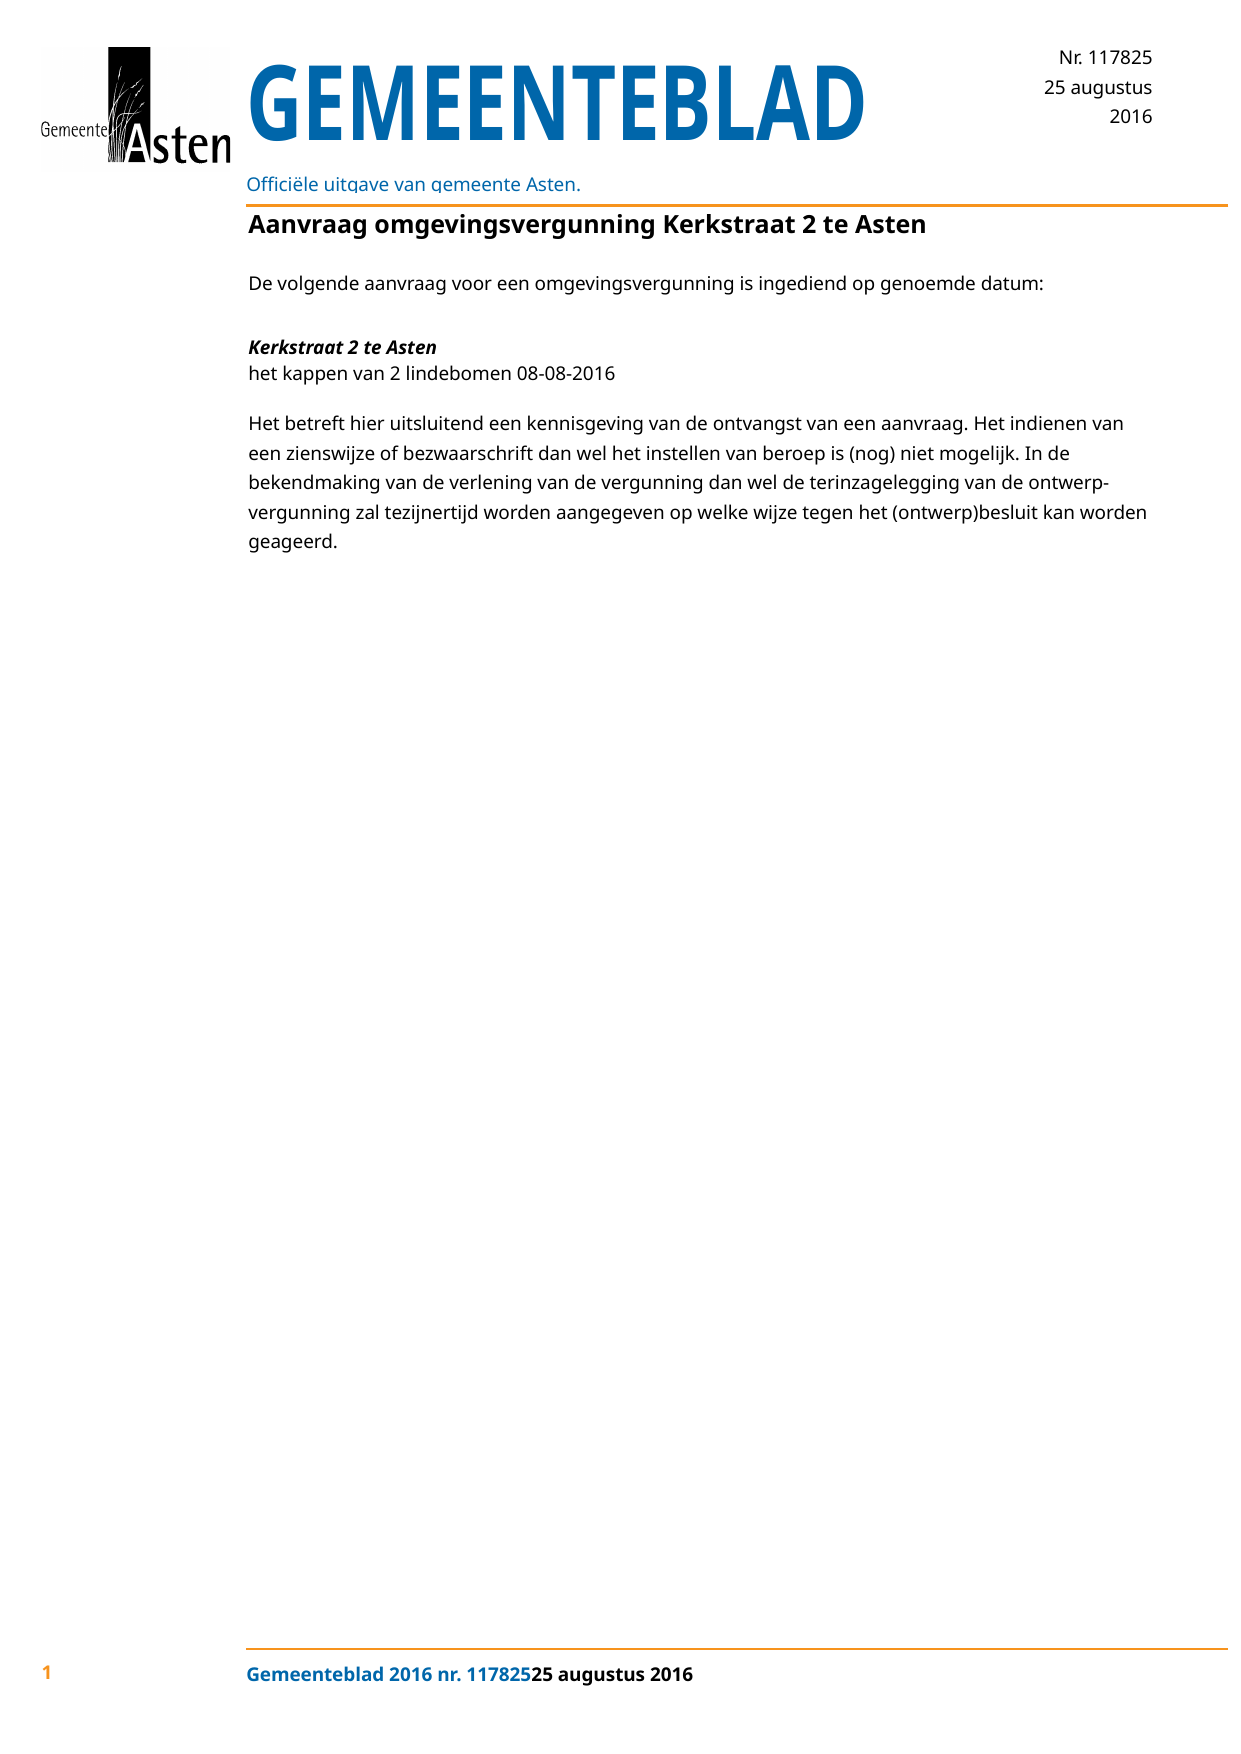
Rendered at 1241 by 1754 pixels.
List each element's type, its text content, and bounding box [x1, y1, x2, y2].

text De volgende aanvraag voor een omgevingsvergunning is ingediend op genoemde datum: [248, 270, 1152, 296]
picture [41, 47, 231, 172]
text Kerkstraat 2 te Asten [248, 334, 1152, 360]
text Het betreft hier uitsluitend een kennisgeving van de ontvangst van een aanvraag. Het indienen van een zienswijze of bezwaarschrift dan wel het instellen van beroep is (nog) niet mogelijk. In de bekendmaking van de verlening van de vergunning dan wel de terinzagelegging van de ontwerp-vergunning zal tezijnertijd worden aangegeven op welke wijze tegen het (ontwerp)besluit kan worden geageerd. [248, 410, 1152, 554]
text Aanvraag omgevingsvergunning Kerkstraat 2 te Asten [248, 207, 1152, 241]
text het kappen van 2 lindebomen 08-08-2016 [248, 360, 1152, 386]
